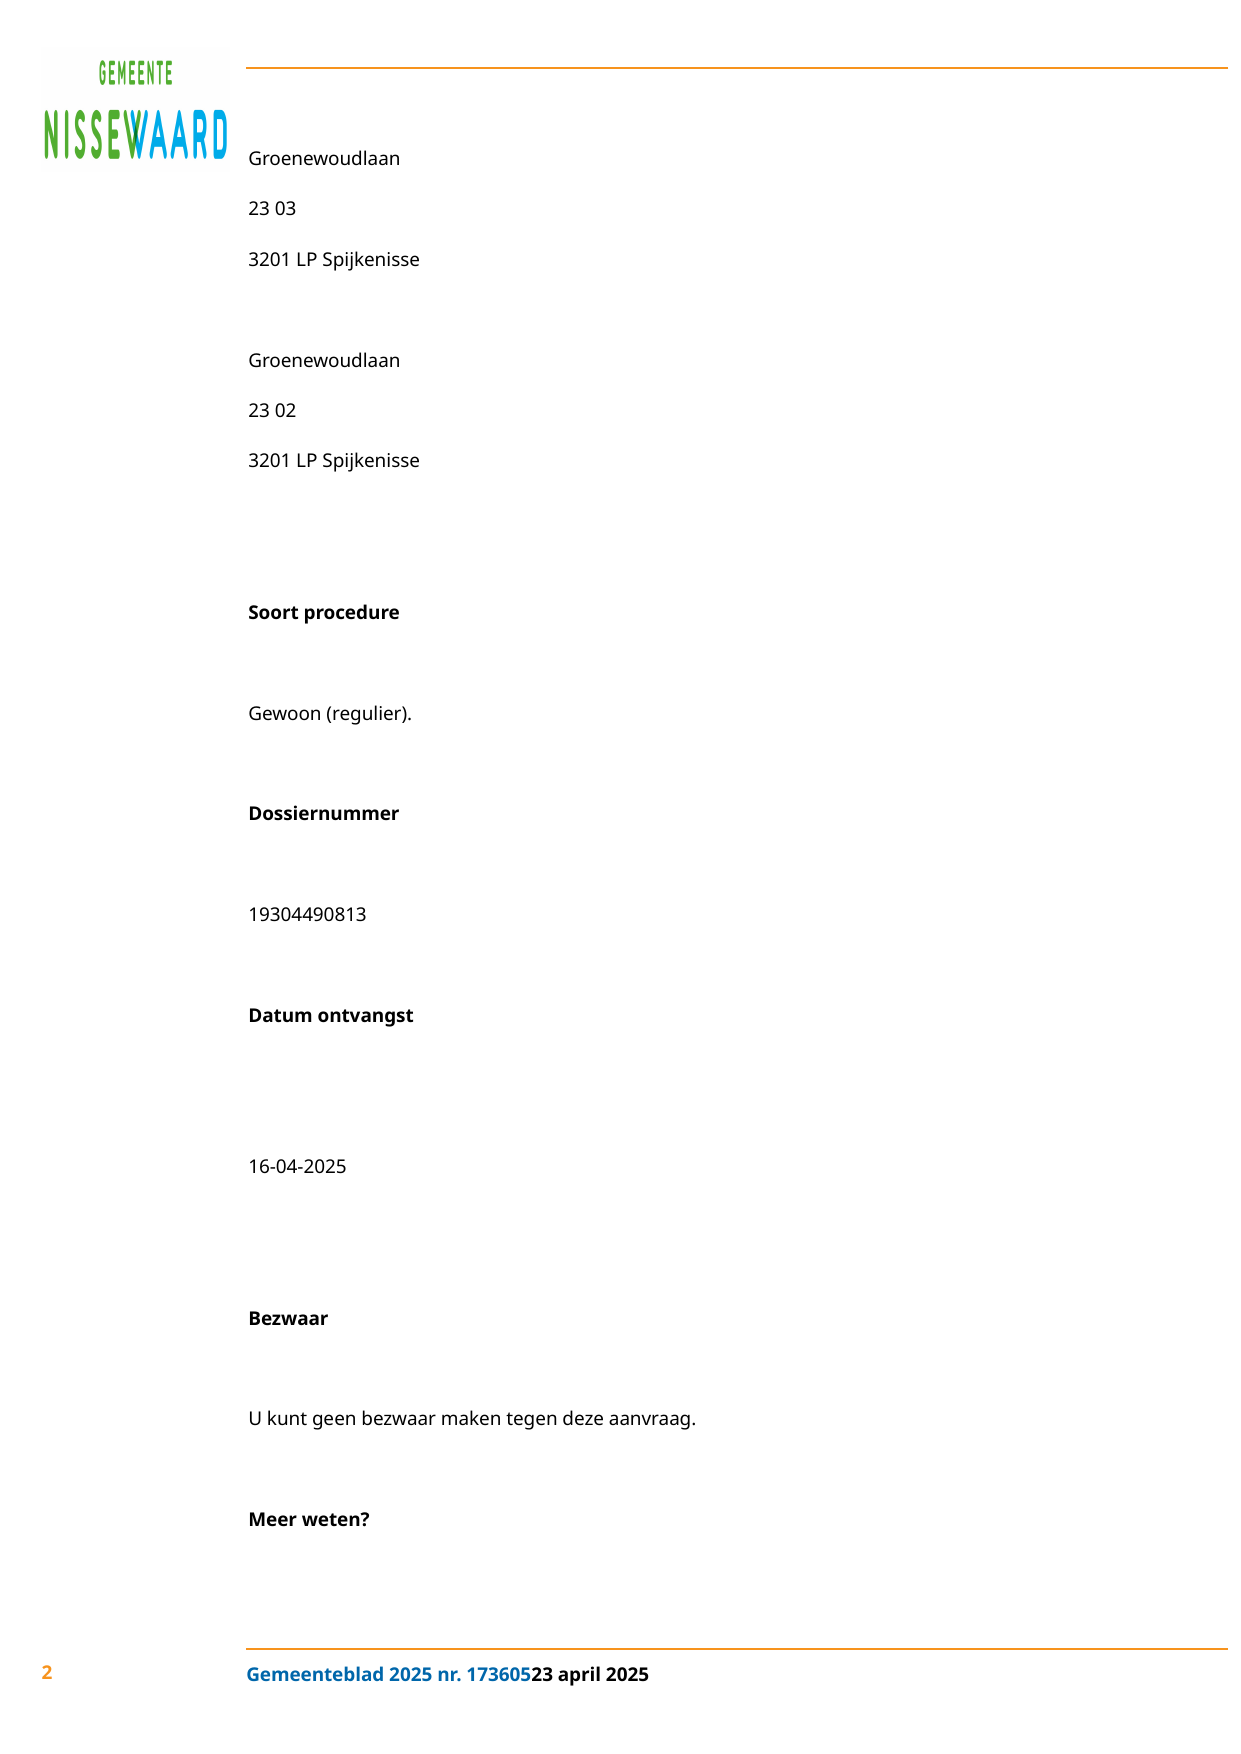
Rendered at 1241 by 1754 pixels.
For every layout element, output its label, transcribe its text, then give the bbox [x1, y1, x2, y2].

text U kunt geen bezwaar maken tegen deze aanvraag. [248, 1406, 1152, 1431]
text Bezwaar [248, 1305, 1152, 1331]
text Datum ontvangst [248, 1002, 1152, 1028]
text Groenewoudlaan [248, 145, 1152, 171]
text Groenewoudlaan [248, 347, 1152, 373]
text 23 02 [248, 397, 1152, 423]
text Dossiernummer [248, 801, 1152, 826]
text Meer weten? [248, 1506, 1152, 1532]
text 3201 LP Spijkenisse [248, 448, 1152, 473]
text 23 03 [248, 196, 1152, 221]
text 19304490813 [248, 901, 1152, 927]
text Soort procedure [248, 599, 1152, 625]
text Gewoon (regulier). [248, 700, 1152, 726]
picture [41, 47, 231, 172]
text 16-04-2025 [248, 1153, 1152, 1179]
text 3201 LP Spijkenisse [248, 246, 1152, 272]
